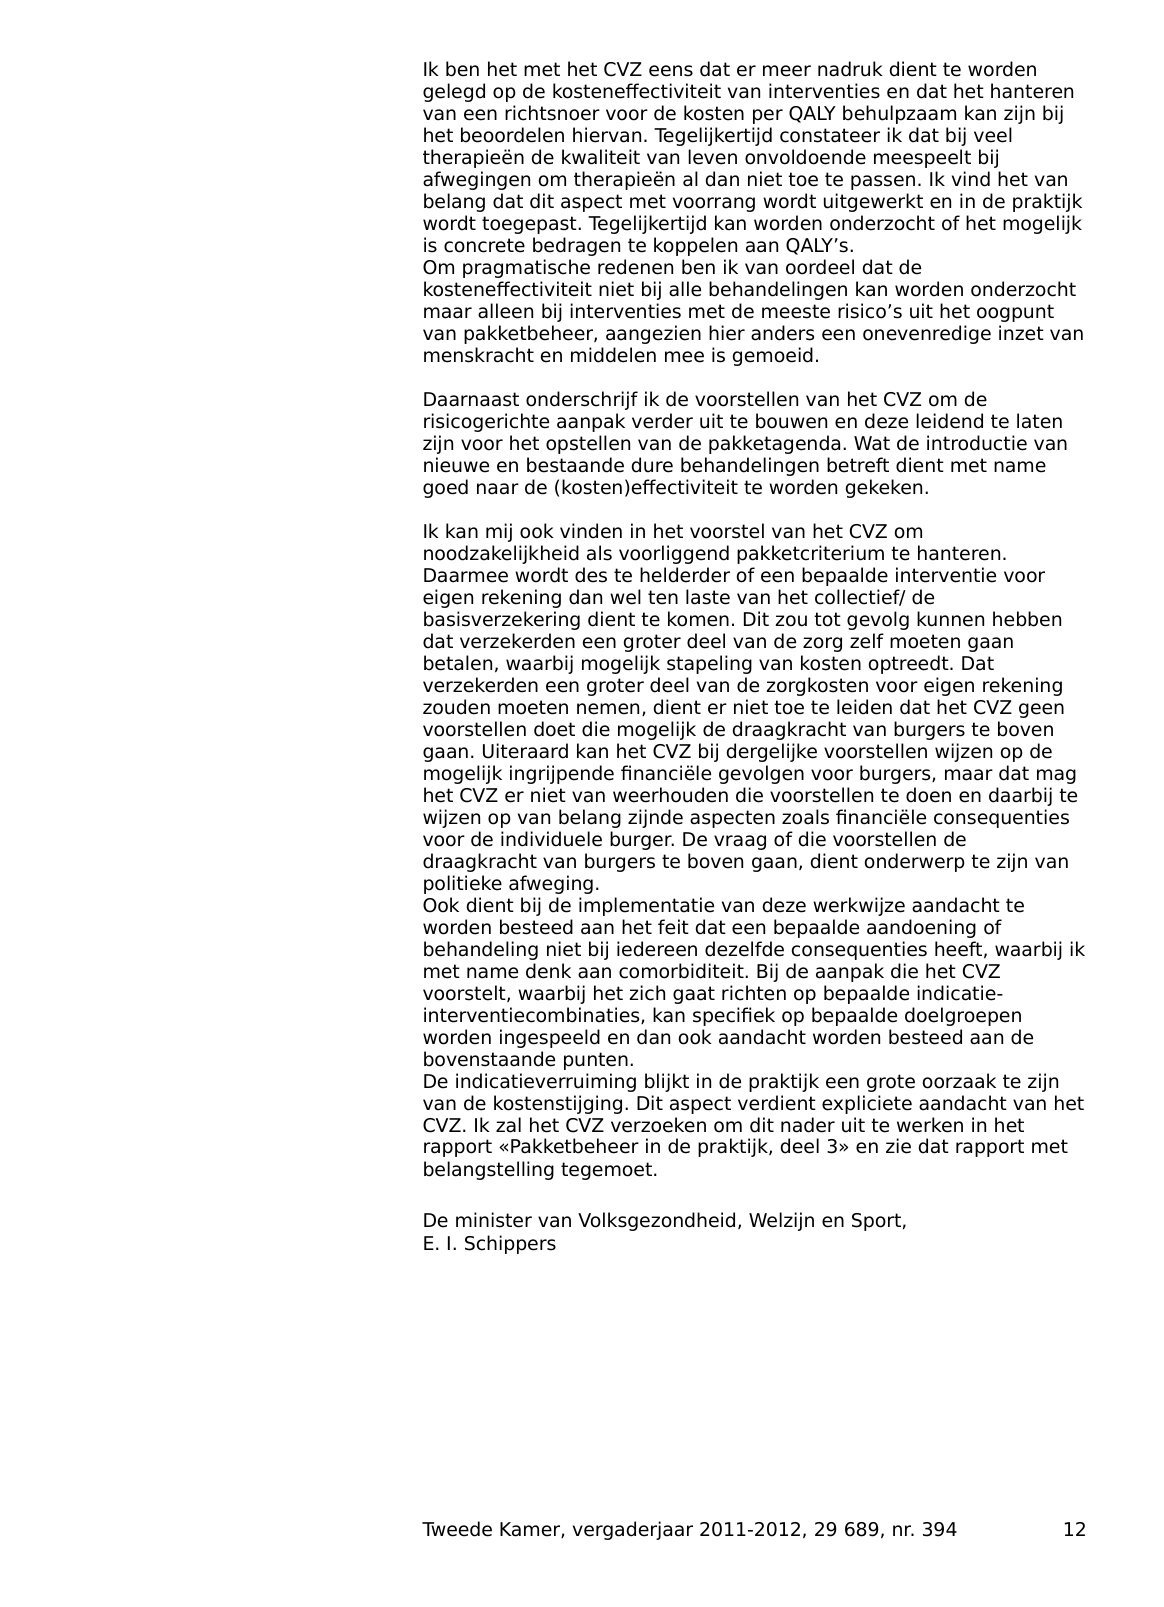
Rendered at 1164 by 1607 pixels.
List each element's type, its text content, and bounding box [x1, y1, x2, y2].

text De minister van Volksgezondheid, Welzijn en Sport, E. I. Schippers [422, 1210, 1087, 1254]
text De indicatieverruiming blijkt in de praktijk een grote oorzaak te zijn van de kostenstijging. Dit aspect verdient expliciete aandacht van het CVZ. Ik zal het CVZ verzoeken om dit nader uit te werken in het rapport «Pakketbeheer in de praktijk, deel 3» en zie dat rapport met belangstelling tegemoet. [422, 1071, 1087, 1180]
text Om pragmatische redenen ben ik van oordeel dat de kosteneffectiviteit niet bij alle behandelingen kan worden onderzocht maar alleen bij interventies met de meeste risico’s uit het oogpunt van pakketbeheer, aangezien hier anders een onevenredige inzet van menskracht en middelen mee is gemoeid. [422, 257, 1087, 367]
text Ik kan mij ook vinden in het voorstel van het CVZ om noodzakelijkheid als voorliggend pakketcriterium te hanteren. Daarmee wordt des te helderder of een bepaalde interventie voor eigen rekening dan wel ten laste van het collectief/ de basisverzekering dient te komen. Dit zou tot gevolg kunnen hebben dat verzekerden een groter deel van de zorg zelf moeten gaan betalen, waarbij mogelijk stapeling van kosten optreedt. Dat verzekerden een groter deel van de zorgkosten voor eigen rekening zouden moeten nemen, dient er niet toe te leiden dat het CVZ geen voorstellen doet die mogelijk de draagkracht van burgers te boven gaan. Uiteraard kan het CVZ bij dergelijke voorstellen wijzen op de mogelijk ingrijpende financiële gevolgen voor burgers, maar dat mag het CVZ er niet van weerhouden die voorstellen te doen en daarbij te wijzen op van belang zijnde aspecten zoals financiële consequenties voor de individuele burger. De vraag of die voorstellen de draagkracht van burgers te boven gaan, dient onderwerp te zijn van politieke afweging. [422, 521, 1087, 895]
text Daarnaast onderschrijf ik de voorstellen van het CVZ om de risicogerichte aanpak verder uit te bouwen en deze leidend te laten zijn voor het opstellen van de pakketagenda. Wat de introductie van nieuwe en bestaande dure behandelingen betreft dient met name goed naar de (kosten)effectiviteit te worden gekeken. [422, 389, 1087, 499]
text Ook dient bij de implementatie van deze werkwijze aandacht te worden besteed aan het feit dat een bepaalde aandoening of behandeling niet bij iedereen dezelfde consequenties heeft, waarbij ik met name denk aan comorbiditeit. Bij de aanpak die het CVZ voorstelt, waarbij het zich gaat richten op bepaalde indicatie-interventiecombinaties, kan specifiek op bepaalde doelgroepen worden ingespeeld en dan ook aandacht worden besteed aan de bovenstaande punten. [422, 895, 1087, 1071]
text Ik ben het met het CVZ eens dat er meer nadruk dient te worden gelegd op de kosteneffectiviteit van interventies en dat het hanteren van een richtsnoer voor de kosten per QALY behulpzaam kan zijn bij het beoordelen hiervan. Tegelijkertijd constateer ik dat bij veel therapieën de kwaliteit van leven onvoldoende meespeelt bij afwegingen om therapieën al dan niet toe te passen. Ik vind het van belang dat dit aspect met voorrang wordt uitgewerkt en in de praktijk wordt toegepast. Tegelijkertijd kan worden onderzocht of het mogelijk is concrete bedragen te koppelen aan QALY’s. [422, 59, 1087, 257]
